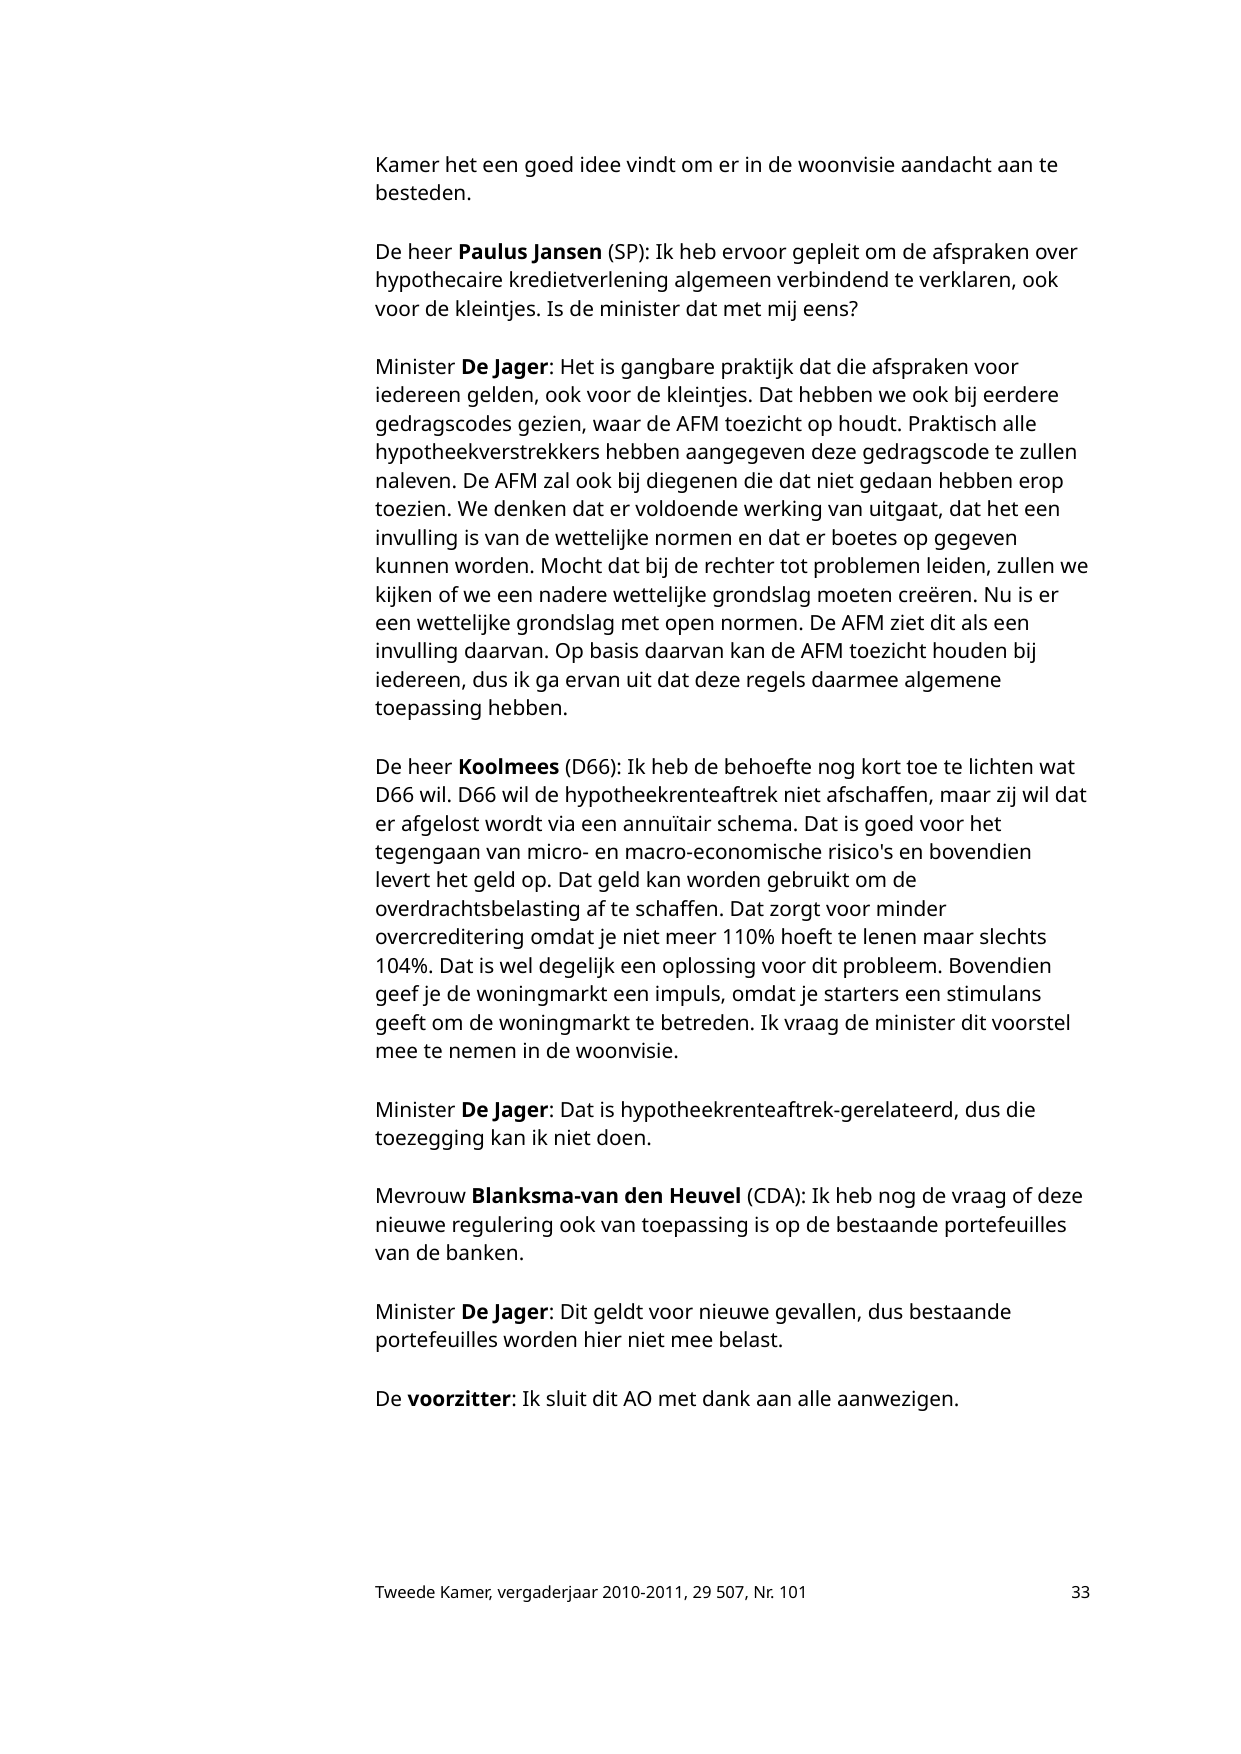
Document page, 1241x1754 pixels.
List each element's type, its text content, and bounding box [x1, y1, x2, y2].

text Minister De Jager: Het is gangbare praktijk dat die afspraken voor iedereen gelden, ook voor de kleintjes. Dat hebben we ook bij eerdere gedragscodes gezien, waar de AFM toezicht op houdt. Praktisch alle hypotheekverstrekkers hebben aangegeven deze gedragscode te zullen naleven. De AFM zal ook bij diegenen die dat niet gedaan hebben erop toezien. We denken dat er voldoende werking van uitgaat, dat het een invulling is van de wettelijke normen en dat er boetes op gegeven kunnen worden. Mocht dat bij de rechter tot problemen leiden, zullen we kijken of we een nadere wettelijke grondslag moeten creëren. Nu is er een wettelijke grondslag met open normen. De AFM ziet dit als een invulling daarvan. Op basis daarvan kan de AFM toezicht houden bij iedereen, dus ik ga ervan uit dat deze regels daarmee algemene toepassing hebben. [375, 352, 1090, 722]
text Minister De Jager: Dat is hypotheekrenteaftrek-gerelateerd, dus die toezegging kan ik niet doen. [375, 1095, 1090, 1152]
text De voorzitter: Ik sluit dit AO met dank aan alle aanwezigen. [375, 1384, 1090, 1412]
text De heer Koolmees (D66): Ik heb de behoefte nog kort toe te lichten wat D66 wil. D66 wil de hypotheekrenteaftrek niet afschaffen, maar zij wil dat er afgelost wordt via een annuïtair schema. Dat is goed voor het tegengaan van micro- en macro-economische risico's en bovendien levert het geld op. Dat geld kan worden gebruikt om de overdrachtsbelasting af te schaffen. Dat zorgt voor minder overcreditering omdat je niet meer 110% hoeft te lenen maar slechts 104%. Dat is wel degelijk een oplossing voor dit probleem. Bovendien geef je de woningmarkt een impuls, omdat je starters een stimulans geeft om de woningmarkt te betreden. Ik vraag de minister dit voorstel mee te nemen in de woonvisie. [375, 752, 1090, 1065]
text Kamer het een goed idee vindt om er in de woonvisie aandacht aan te besteden. [375, 150, 1090, 207]
text De heer Paulus Jansen (SP): Ik heb ervoor gepleit om de afspraken over hypothecaire kredietverlening algemeen verbindend te verklaren, ook voor de kleintjes. Is de minister dat met mij eens? [375, 237, 1090, 322]
text Minister De Jager: Dit geldt voor nieuwe gevallen, dus bestaande portefeuilles worden hier niet mee belast. [375, 1297, 1090, 1354]
text Mevrouw Blanksma-van den Heuvel (CDA): Ik heb nog de vraag of deze nieuwe regulering ook van toepassing is op de bestaande portefeuilles van de banken. [375, 1182, 1090, 1267]
